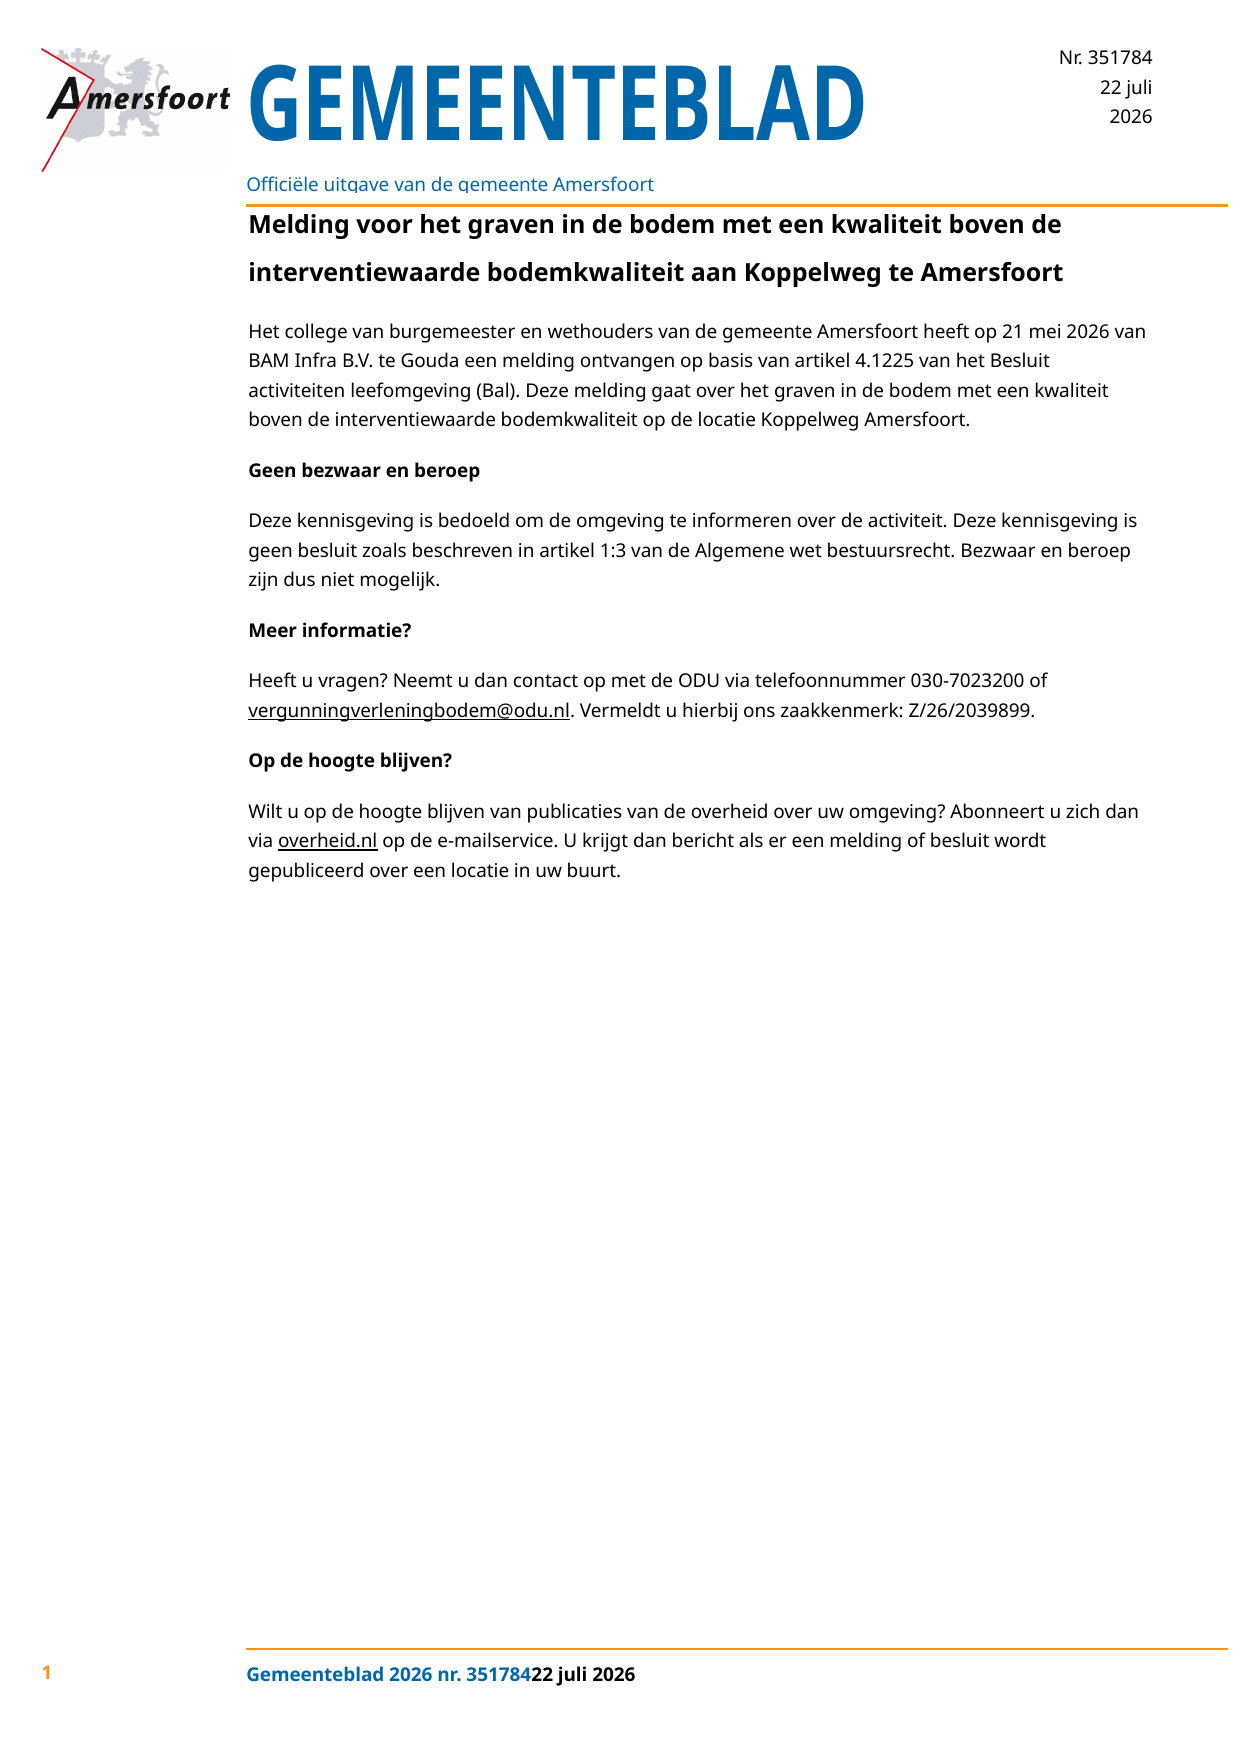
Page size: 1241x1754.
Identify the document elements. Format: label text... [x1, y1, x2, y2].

text Melding voor het graven in de bodem met een kwaliteit boven de interventiewaarde bodemkwaliteit aan Koppelweg te Amersfoort [248, 207, 1152, 288]
text Heeft u vragen? Neemt u dan contact op met de ODU via telefoonnummer 030-7023200 of vergunningverleningbodem@odu.nl. Vermeldt u hierbij ons zaakkenmerk: Z/26/2039899. [248, 667, 1152, 723]
text Deze kennisgeving is bedoeld om de omgeving te informeren over de activiteit. Deze kennisgeving is geen besluit zoals beschreven in artikel 1:3 van de Algemene wet bestuursrecht. Bezwaar en beroep zijn dus niet mogelijk. [248, 507, 1152, 592]
text Op de hoogte blijven? [248, 747, 1152, 773]
picture [41, 47, 231, 172]
text Het college van burgemeester en wethouders van de gemeente Amersfoort heeft op 21 mei 2026 van BAM Infra B.V. te Gouda een melding ontvangen op basis van artikel 4.1225 van het Besluit activiteiten leefomgeving (Bal). Deze melding gaat over het graven in de bodem met een kwaliteit boven de interventiewaarde bodemkwaliteit op de locatie Koppelweg Amersfoort. [248, 318, 1152, 432]
text Meer informatie? [248, 617, 1152, 643]
text Geen bezwaar en beroep [248, 457, 1152, 483]
text Wilt u op de hoogte blijven van publicaties van de overheid over uw omgeving? Abonneert u zich dan via overheid.nl op de e-mailservice. U krijgt dan bericht als er een melding of besluit wordt gepubliceerd over een locatie in uw buurt. [248, 798, 1152, 883]
